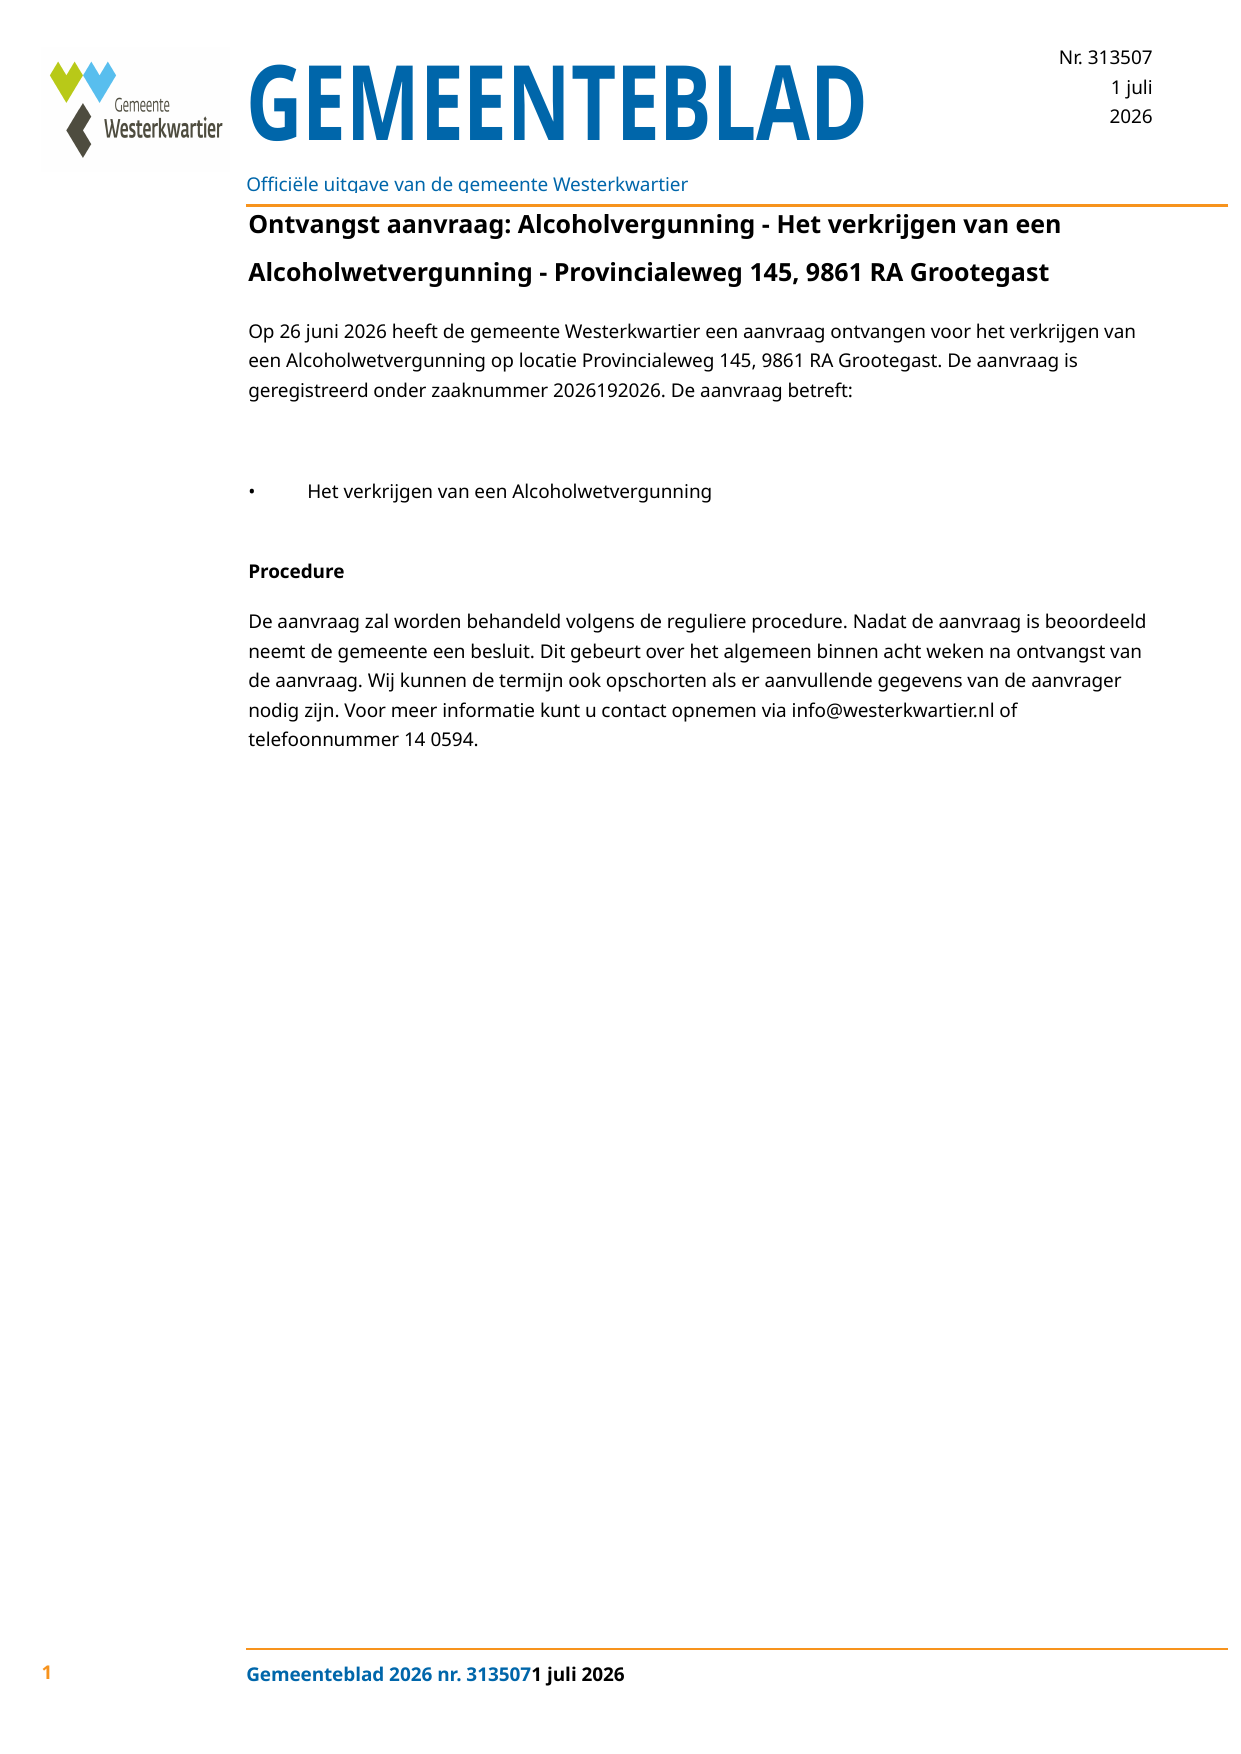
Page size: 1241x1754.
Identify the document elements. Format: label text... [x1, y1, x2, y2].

text Op 26 juni 2026 heeft de gemeente Westerkwartier een aanvraag ontvangen voor het verkrijgen van een Alcoholwetvergunning op locatie Provincialeweg 145, 9861 RA Grootegast. De aanvraag is geregistreerd onder zaaknummer 2026192026. De aanvraag betreft: [248, 318, 1152, 403]
text Procedure [248, 558, 1152, 584]
text De aanvraag zal worden behandeld volgens de reguliere procedure. Nadat de aanvraag is beoordeeld neemt de gemeente een besluit. Dit gebeurt over het algemeen binnen acht weken na ontvangst van de aanvraag. Wij kunnen de termijn ook opschorten als er aanvullende gegevens van de aanvrager nodig zijn. Voor meer informatie kunt u contact opnemen via info@westerkwartier.nl of telefoonnummer 14 0594. [248, 608, 1152, 752]
list Het verkrijgen van een Alcoholwetvergunning [248, 478, 1152, 504]
text Ontvangst aanvraag: Alcoholvergunning - Het verkrijgen van een Alcoholwetvergunning - Provincialeweg 145, 9861 RA Grootegast [248, 207, 1152, 288]
picture [41, 47, 231, 172]
